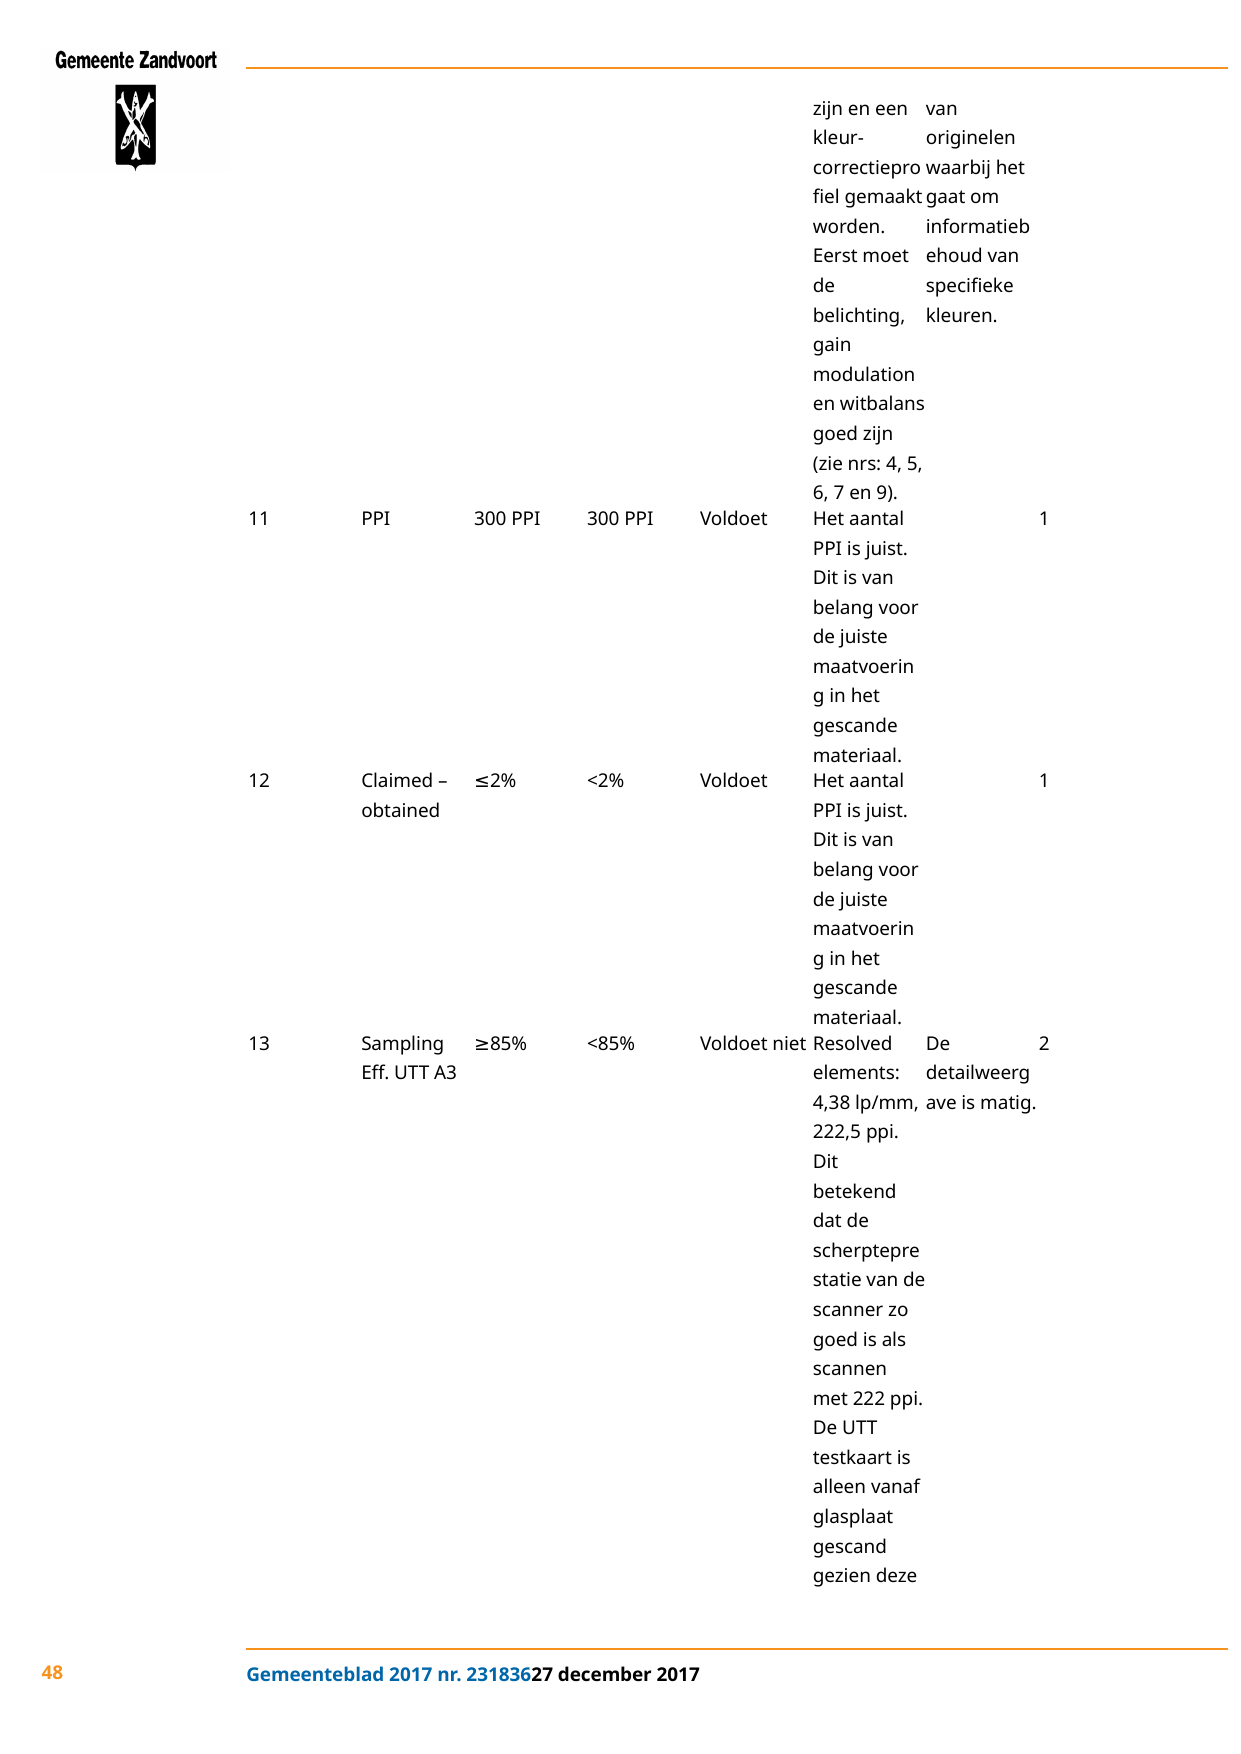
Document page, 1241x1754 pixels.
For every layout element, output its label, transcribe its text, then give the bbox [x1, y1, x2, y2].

table_cell [587, 95, 700, 505]
table_cell PPI [361, 505, 474, 767]
table_cell van originelen waarbij het gaat om informatiebehoud van specifieke kleuren. [926, 95, 1038, 505]
table_cell De detailweergave is matig. [926, 1030, 1038, 1588]
table_cell 1 [1039, 505, 1152, 767]
table_cell [1039, 95, 1152, 505]
table_cell Claimed – obtained [361, 768, 474, 1030]
table_cell ≥85% [474, 1030, 587, 1588]
table_cell 13 [248, 1030, 361, 1588]
table_cell Het aantal PPI is juist. Dit is van belang voor de juiste maatvoering in het gescande materiaal. [813, 768, 926, 1030]
table_cell [926, 768, 1038, 1030]
table_cell ≤2% [474, 768, 587, 1030]
table_cell <2% [587, 768, 700, 1030]
table_cell Voldoet [700, 768, 813, 1030]
table_cell zijn en een kleur-correctieprofiel gemaakt worden. Eerst moet de belichting, gain modulation en witbalans goed zijn (zie nrs: 4, 5, 6, 7 en 9). [813, 95, 926, 505]
table_cell 300 PPI [474, 505, 587, 767]
table_cell Sampling Eff. UTT A3 [361, 1030, 474, 1588]
picture [41, 47, 231, 172]
table_cell 11 [248, 505, 361, 767]
table_cell [474, 95, 587, 505]
table_cell [361, 95, 474, 505]
table_cell [700, 95, 813, 505]
table_cell <85% [587, 1030, 700, 1588]
table_cell 12 [248, 768, 361, 1030]
table_cell 1 [1039, 768, 1152, 1030]
table_cell Voldoet [700, 505, 813, 767]
table_cell Resolved elements: 4,38 lp/mm, 222,5 ppi. Dit betekend dat de scherpteprestatie van de scanner zo goed is als scannen met 222 ppi. De UTT testkaart is alleen vanaf glasplaat gescand gezien deze [813, 1030, 926, 1588]
table_cell 300 PPI [587, 505, 700, 767]
table_cell 2 [1039, 1030, 1152, 1588]
table_cell Het aantal PPI is juist. Dit is van belang voor de juiste maatvoering in het gescande materiaal. [813, 505, 926, 767]
table_cell Voldoet niet [700, 1030, 813, 1588]
table_cell [248, 95, 361, 505]
table_cell [926, 505, 1038, 767]
